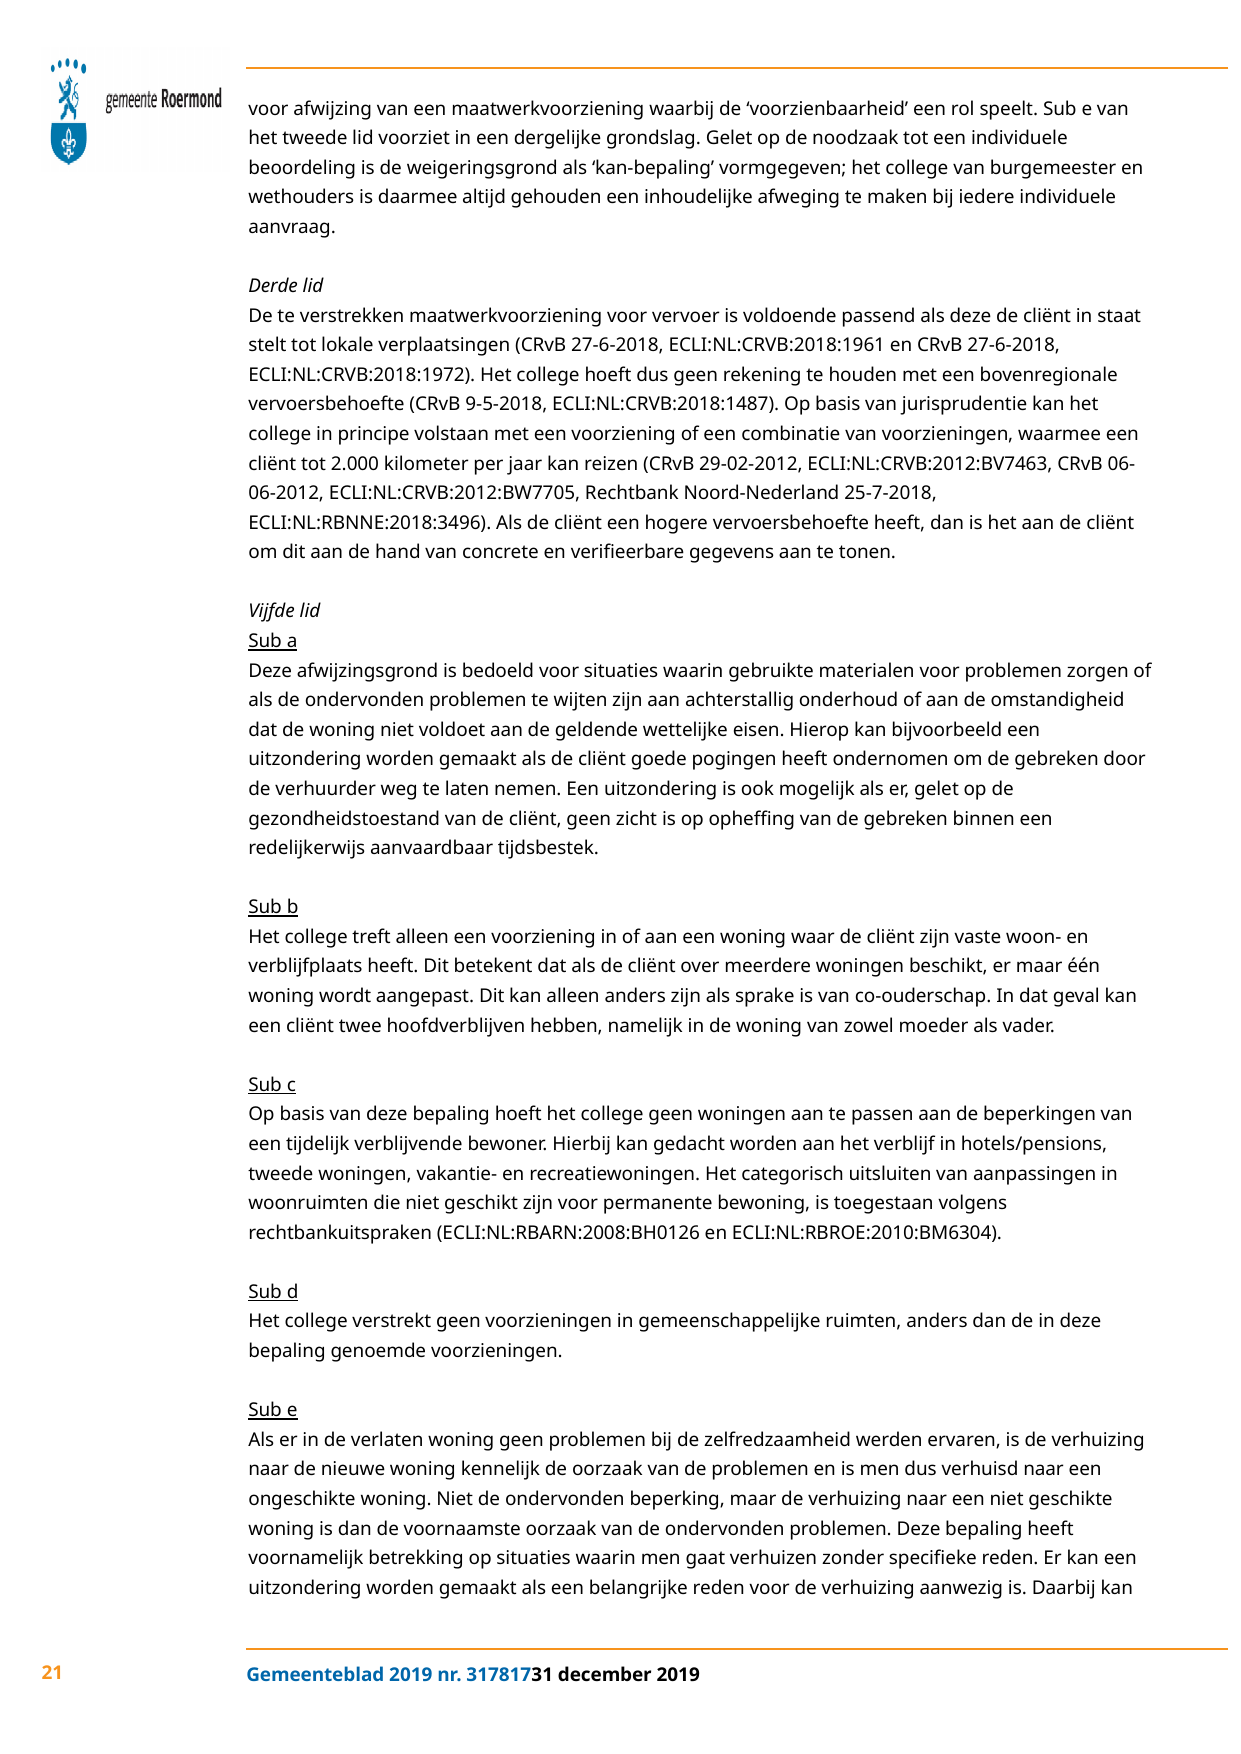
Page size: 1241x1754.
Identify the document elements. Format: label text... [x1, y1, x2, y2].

text Op basis van deze bepaling hoeft het college geen woningen aan te passen aan de beperkingen van een tijdelijk verblijvende bewoner. Hierbij kan gedacht worden aan het verblijf in hotels/pensions, tweede woningen, vakantie‐ en recreatiewoningen. Het categorisch uitsluiten van aanpassingen in woonruimten die niet geschikt zijn voor permanente bewoning, is toegestaan volgens rechtbankuitspraken (ECLI:NL:RBARN:2008:BH0126 en ECLI:NL:RBROE:2010:BM6304). [248, 1101, 1152, 1245]
text Sub c [248, 1071, 1152, 1097]
text Het college treft alleen een voorziening in of aan een woning waar de cliënt zijn vaste woon- en verblijfplaats heeft. Dit betekent dat als de cliënt over meerdere woningen beschikt, er maar één woning wordt aangepast. Dit kan alleen anders zijn als sprake is van co-ouderschap. In dat geval kan een cliënt twee hoofdverblijven hebben, namelijk in de woning van zowel moeder als vader. [248, 923, 1152, 1038]
text Derde lid [248, 272, 1152, 298]
text Vijfde lid [248, 598, 1152, 623]
text Als er in de verlaten woning geen problemen bij de zelfredzaamheid werden ervaren, is de verhuizing naar de nieuwe woning kennelijk de oorzaak van de problemen en is men dus verhuisd naar een ongeschikte woning. Niet de ondervonden beperking, maar de verhuizing naar een niet geschikte woning is dan de voornaamste oorzaak van de ondervonden problemen. Deze bepaling heeft voornamelijk betrekking op situaties waarin men gaat verhuizen zonder specifieke reden. Er kan een uitzondering worden gemaakt als een belangrijke reden voor de verhuizing aanwezig is. Daarbij kan [248, 1426, 1152, 1600]
text Deze afwijzingsgrond is bedoeld voor situaties waarin gebruikte materialen voor problemen zorgen of als de ondervonden problemen te wijten zijn aan achterstallig onderhoud of aan de omstandigheid dat de woning niet voldoet aan de geldende wettelijke eisen. Hierop kan bijvoorbeeld een uitzondering worden gemaakt als de cliënt goede pogingen heeft ondernomen om de gebreken door de verhuurder weg te laten nemen. Een uitzondering is ook mogelijk als er, gelet op de gezondheidstoestand van de cliënt, geen zicht is op opheffing van de gebreken binnen een redelijkerwijs aanvaardbaar tijdsbestek. [248, 657, 1152, 860]
text Sub b [248, 893, 1152, 919]
text Sub e [248, 1396, 1152, 1422]
text Het college verstrekt geen voorzieningen in gemeenschappelijke ruimten, anders dan de in deze bepaling genoemde voorzieningen. [248, 1308, 1152, 1363]
text voor afwijzing van een maatwerkvoorziening waarbij de ‘voorzienbaarheid’ een rol speelt. Sub e van het tweede lid voorziet in een dergelijke grondslag. Gelet op de noodzaak tot een individuele beoordeling is de weigeringsgrond als ‘kan-bepaling’ vormgegeven; het college van burgemeester en wethouders is daarmee altijd gehouden een inhoudelijke afweging te maken bij iedere individuele aanvraag. [248, 95, 1152, 239]
text Sub a [248, 627, 1152, 653]
text Sub d [248, 1278, 1152, 1304]
picture [41, 47, 231, 172]
text De te verstrekken maatwerkvoorziening voor vervoer is voldoende passend als deze de cliënt in staat stelt tot lokale verplaatsingen (CRvB 27-6-2018, ECLI:NL:CRVB:2018:1961 en CRvB 27-6-2018, ECLI:NL:CRVB:2018:1972). Het college hoeft dus geen rekening te houden met een bovenregionale vervoersbehoefte (CRvB 9-5-2018, ECLI:NL:CRVB:2018:1487). Op basis van jurisprudentie kan het college in principe volstaan met een voorziening of een combinatie van voorzieningen, waarmee een cliënt tot 2.000 kilometer per jaar kan reizen (CRvB 29-02-2012, ECLI:NL:CRVB:2012:BV7463, CRvB 06-06-2012, ECLI:NL:CRVB:2012:BW7705, Rechtbank Noord-Nederland 25-7-2018, ECLI:NL:RBNNE:2018:3496). Als de cliënt een hogere vervoersbehoefte heeft, dan is het aan de cliënt om dit aan de hand van concrete en verifieerbare gegevens aan te tonen. [248, 302, 1152, 564]
